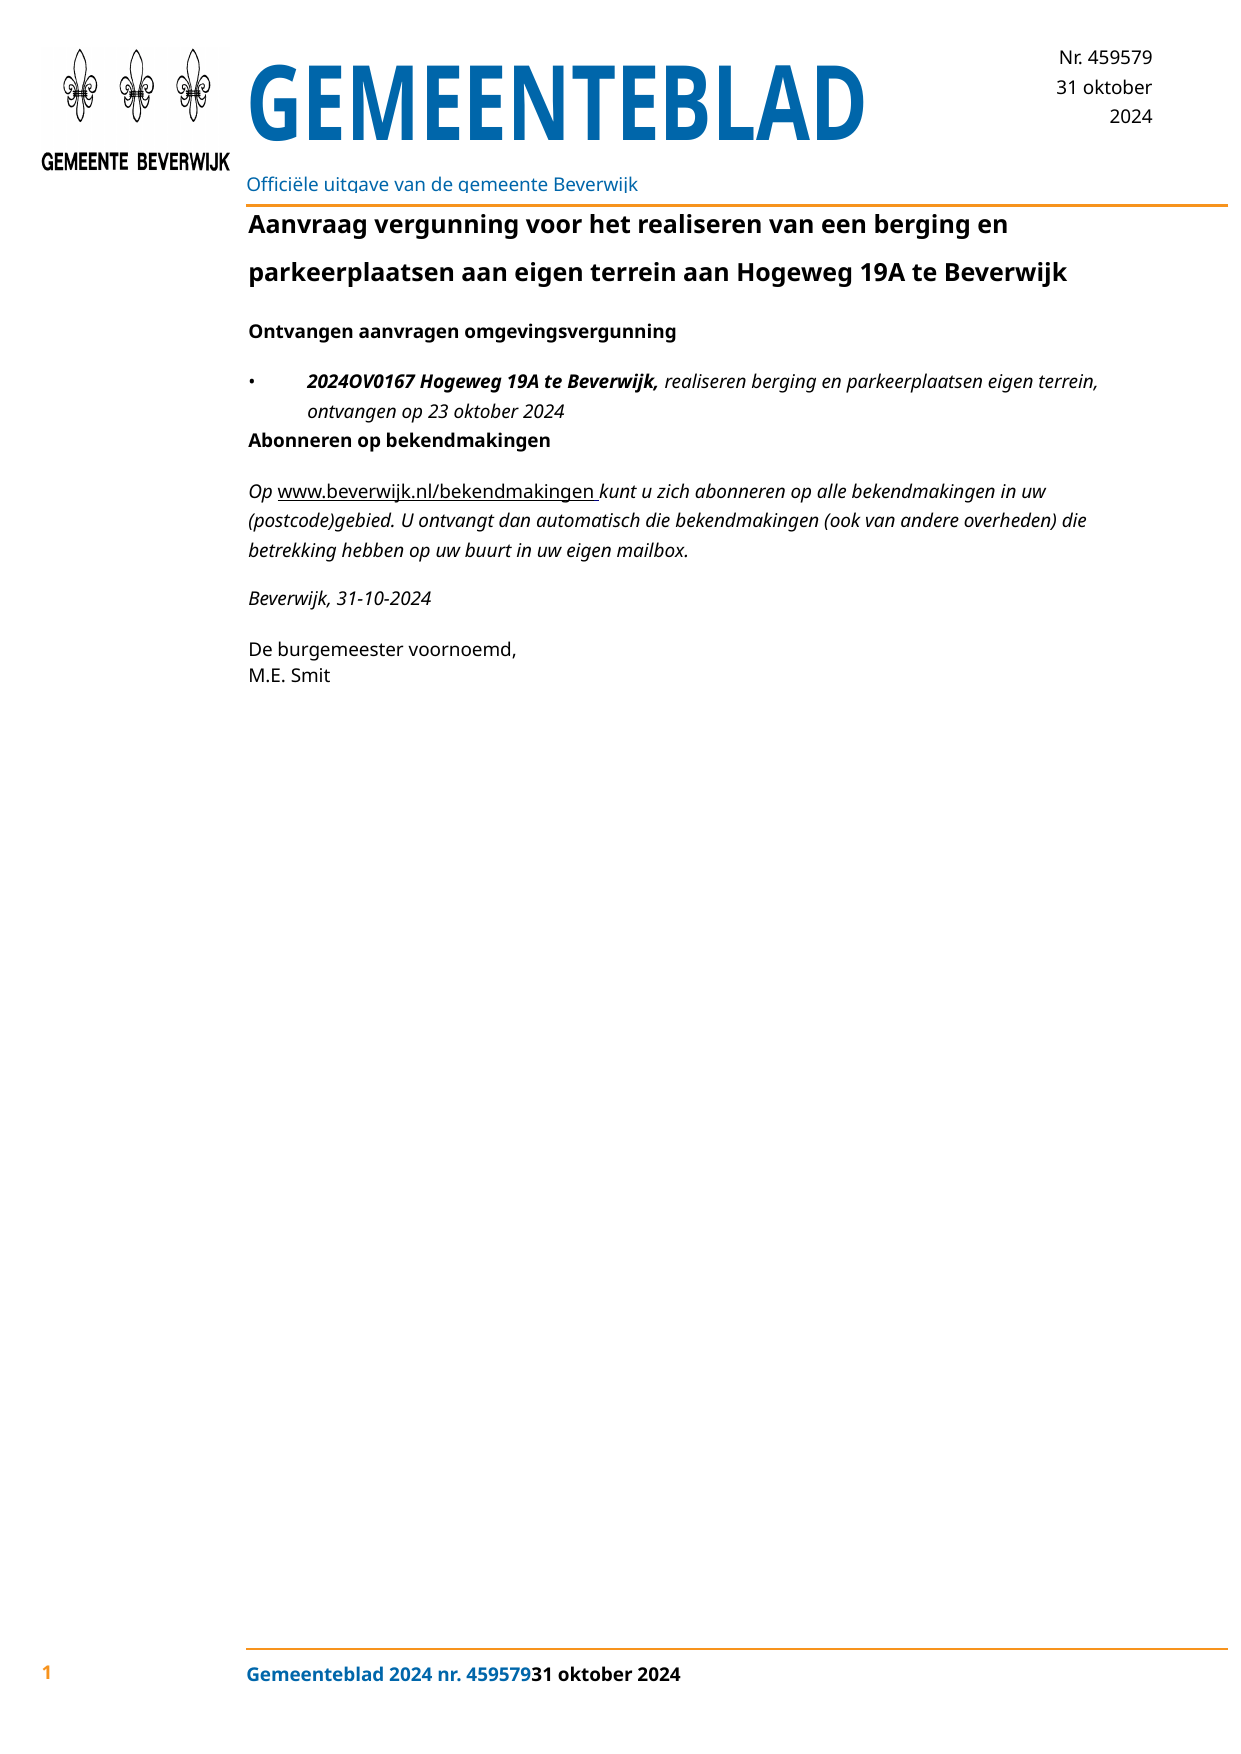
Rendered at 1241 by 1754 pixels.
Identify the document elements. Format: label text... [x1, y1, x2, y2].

text Beverwijk, 31-10-2024 [248, 585, 1152, 611]
picture [41, 47, 231, 172]
text M.E. Smit [248, 662, 1152, 688]
text De burgemeester voornoemd, [248, 636, 1152, 662]
text Abonneren op bekendmakingen [248, 427, 1152, 453]
text Op www.beverwijk.nl/bekendmakingen kunt u zich abonneren op alle bekendmakingen in uw (postcode)gebied. U ontvangt dan automatisch die bekendmakingen (ook van andere overheden) die betrekking hebben op uw buurt in uw eigen mailbox. [248, 478, 1152, 563]
text Ontvangen aanvragen omgevingsvergunning [248, 318, 1152, 344]
text Aanvraag vergunning voor het realiseren van een berging en parkeerplaatsen aan eigen terrein aan Hogeweg 19A te Beverwijk [248, 207, 1152, 288]
list 2024OV0167 Hogeweg 19A te Beverwijk, realiseren berging en parkeerplaatsen eigen terrein, ontvangen op 23 oktober 2024 [248, 368, 1152, 424]
